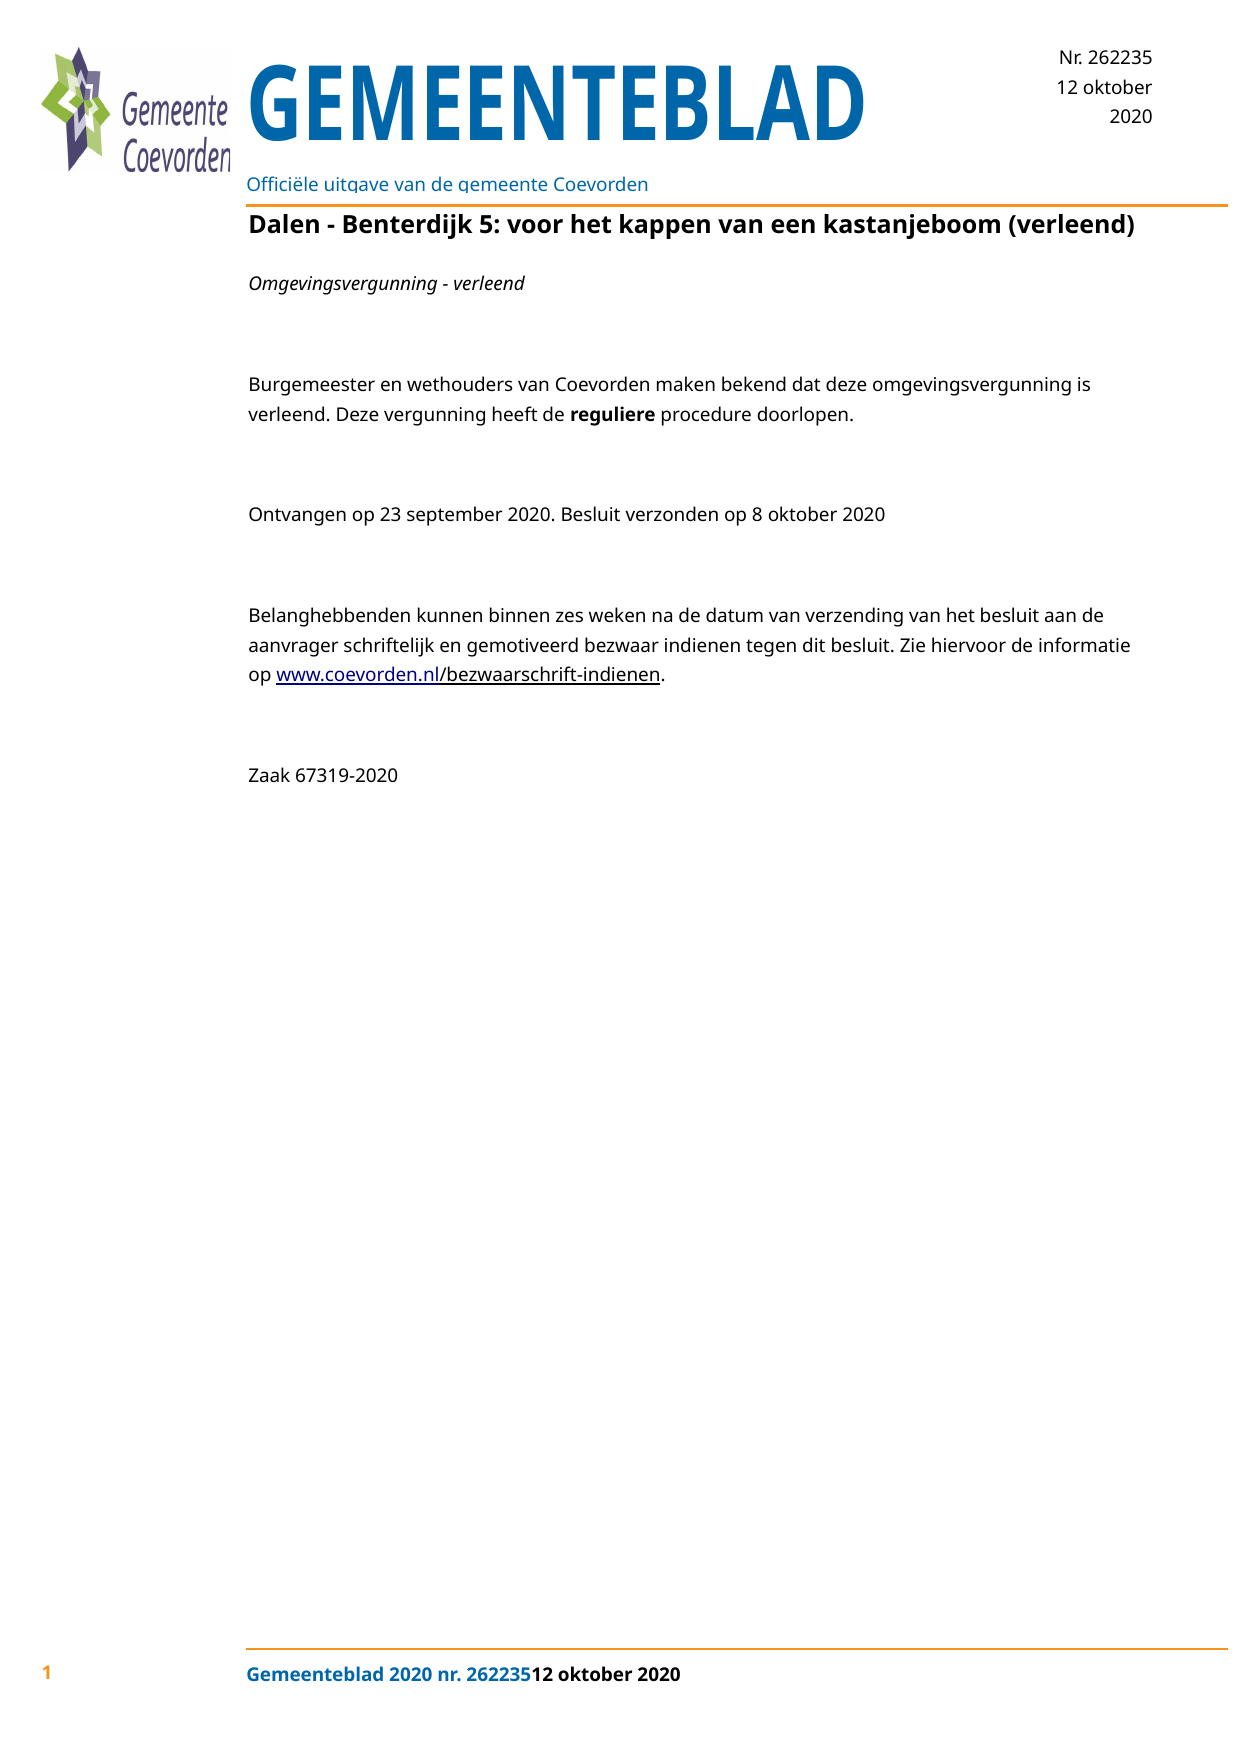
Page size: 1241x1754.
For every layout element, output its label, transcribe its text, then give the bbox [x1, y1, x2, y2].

text Belanghebbenden kunnen binnen zes weken na de datum van verzending van het besluit aan de aanvrager schriftelijk en gemotiveerd bezwaar indienen tegen dit besluit. Zie hiervoor de informatie op www.coevorden.nl/bezwaarschrift-indienen. [248, 602, 1152, 687]
text Omgevingsvergunning - verleend [248, 270, 1152, 296]
text Dalen - Benterdijk 5: voor het kappen van een kastanjeboom (verleend) [248, 207, 1152, 241]
text Ontvangen op 23 september 2020. Besluit verzonden op 8 oktober 2020 [248, 502, 1152, 527]
picture [41, 47, 231, 172]
text Zaak 67319-2020 [248, 762, 1152, 788]
text Burgemeester en wethouders van Coevorden maken bekend dat deze omgevingsvergunning is verleend. Deze vergunning heeft de reguliere procedure doorlopen. [248, 371, 1152, 426]
